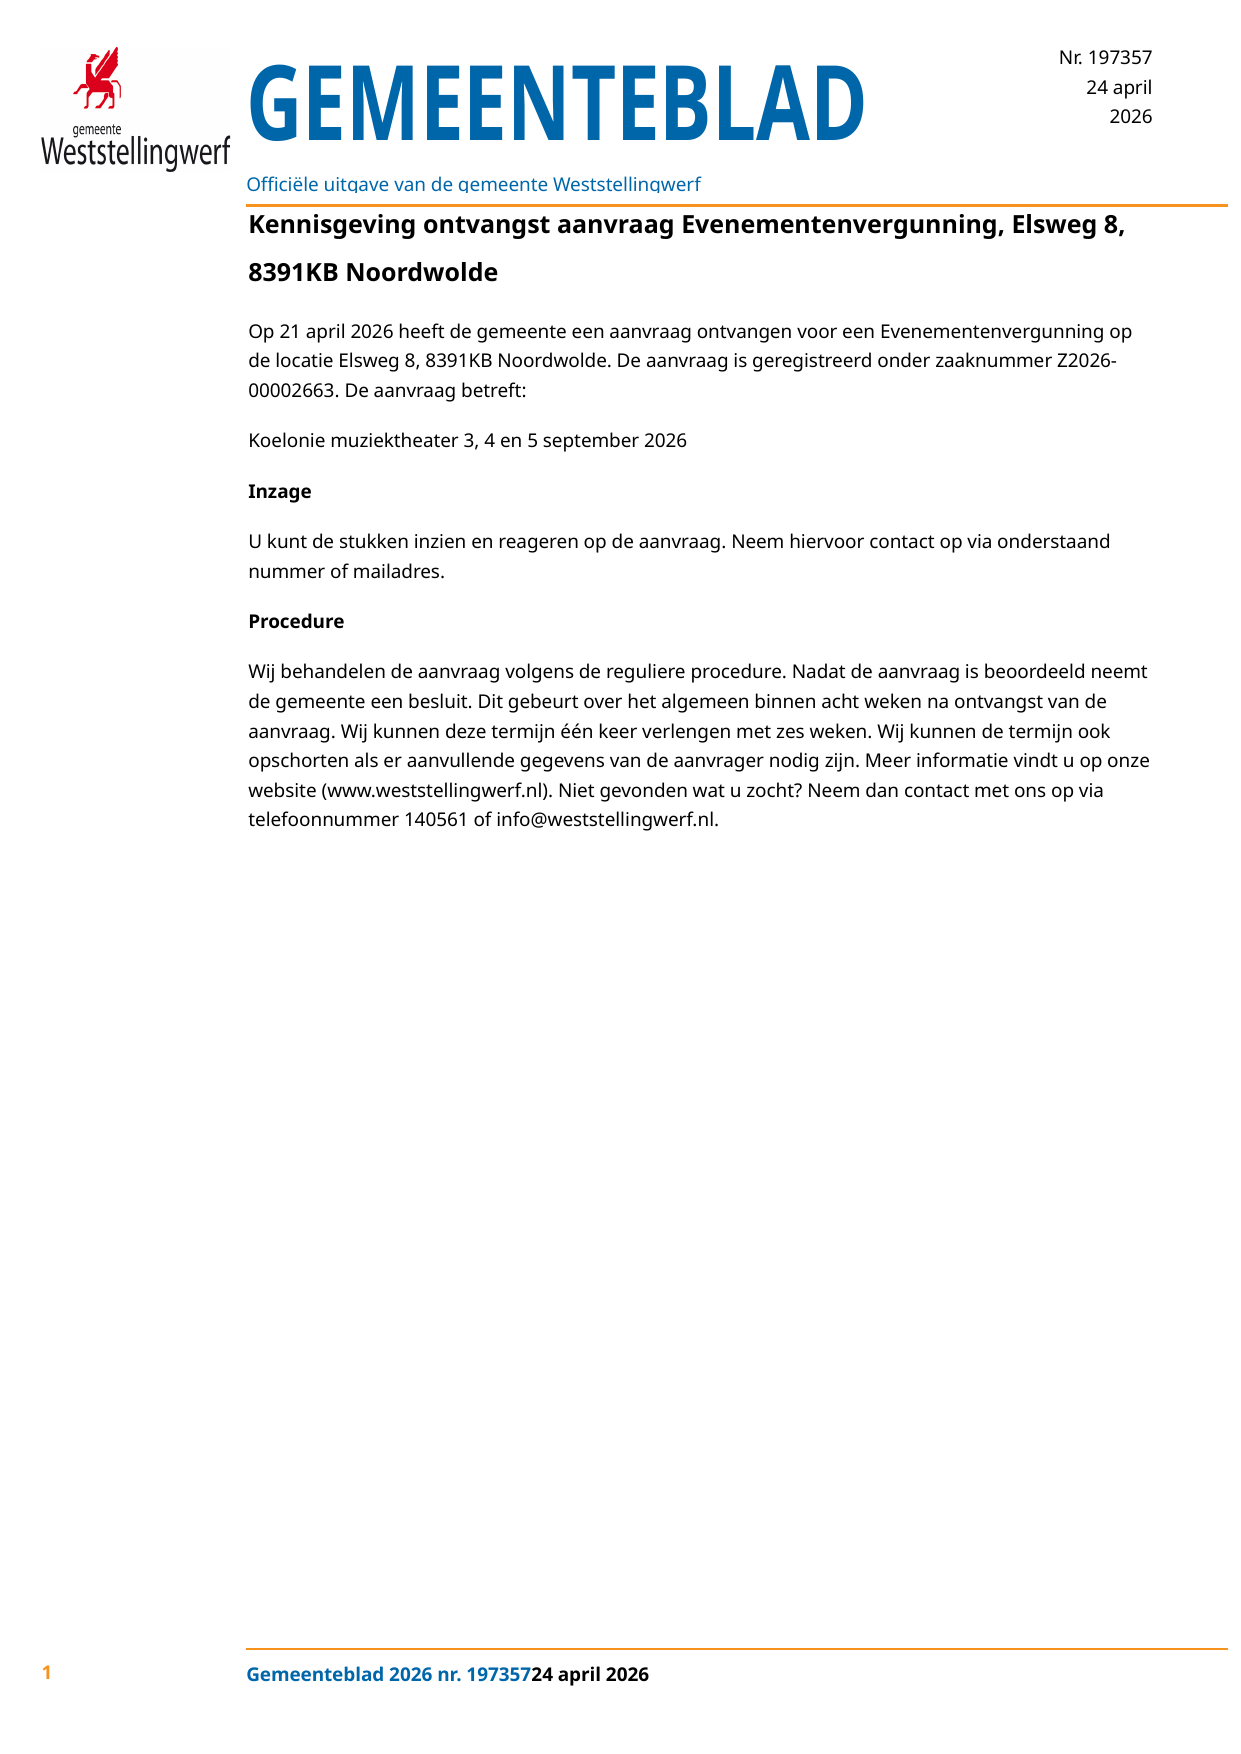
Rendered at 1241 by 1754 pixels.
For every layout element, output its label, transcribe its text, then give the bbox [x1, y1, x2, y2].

text Koelonie muziektheater 3, 4 en 5 september 2026 [248, 427, 1152, 453]
text Procedure [248, 608, 1152, 634]
text Wij behandelen de aanvraag volgens de reguliere procedure. Nadat de aanvraag is beoordeeld neemt de gemeente een besluit. Dit gebeurt over het algemeen binnen acht weken na ontvangst van de aanvraag. Wij kunnen deze termijn één keer verlengen met zes weken. Wij kunnen de termijn ook opschorten als er aanvullende gegevens van de aanvrager nodig zijn. Meer informatie vindt u op onze website (www.weststellingwerf.nl). Niet gevonden wat u zocht? Neem dan contact met ons op via telefoonnummer 140561 of info@weststellingwerf.nl. [248, 659, 1152, 832]
picture [41, 47, 231, 172]
text Kennisgeving ontvangst aanvraag Evenementenvergunning, Elsweg 8, 8391KB Noordwolde [248, 207, 1152, 288]
text Inzage [248, 478, 1152, 504]
text U kunt de stukken inzien en reageren op de aanvraag. Neem hiervoor contact op via onderstaand nummer of mailadres. [248, 528, 1152, 584]
text Op 21 april 2026 heeft de gemeente een aanvraag ontvangen voor een Evenementenvergunning op de locatie Elsweg 8, 8391KB Noordwolde. De aanvraag is geregistreerd onder zaaknummer Z2026-00002663. De aanvraag betreft: [248, 318, 1152, 403]
